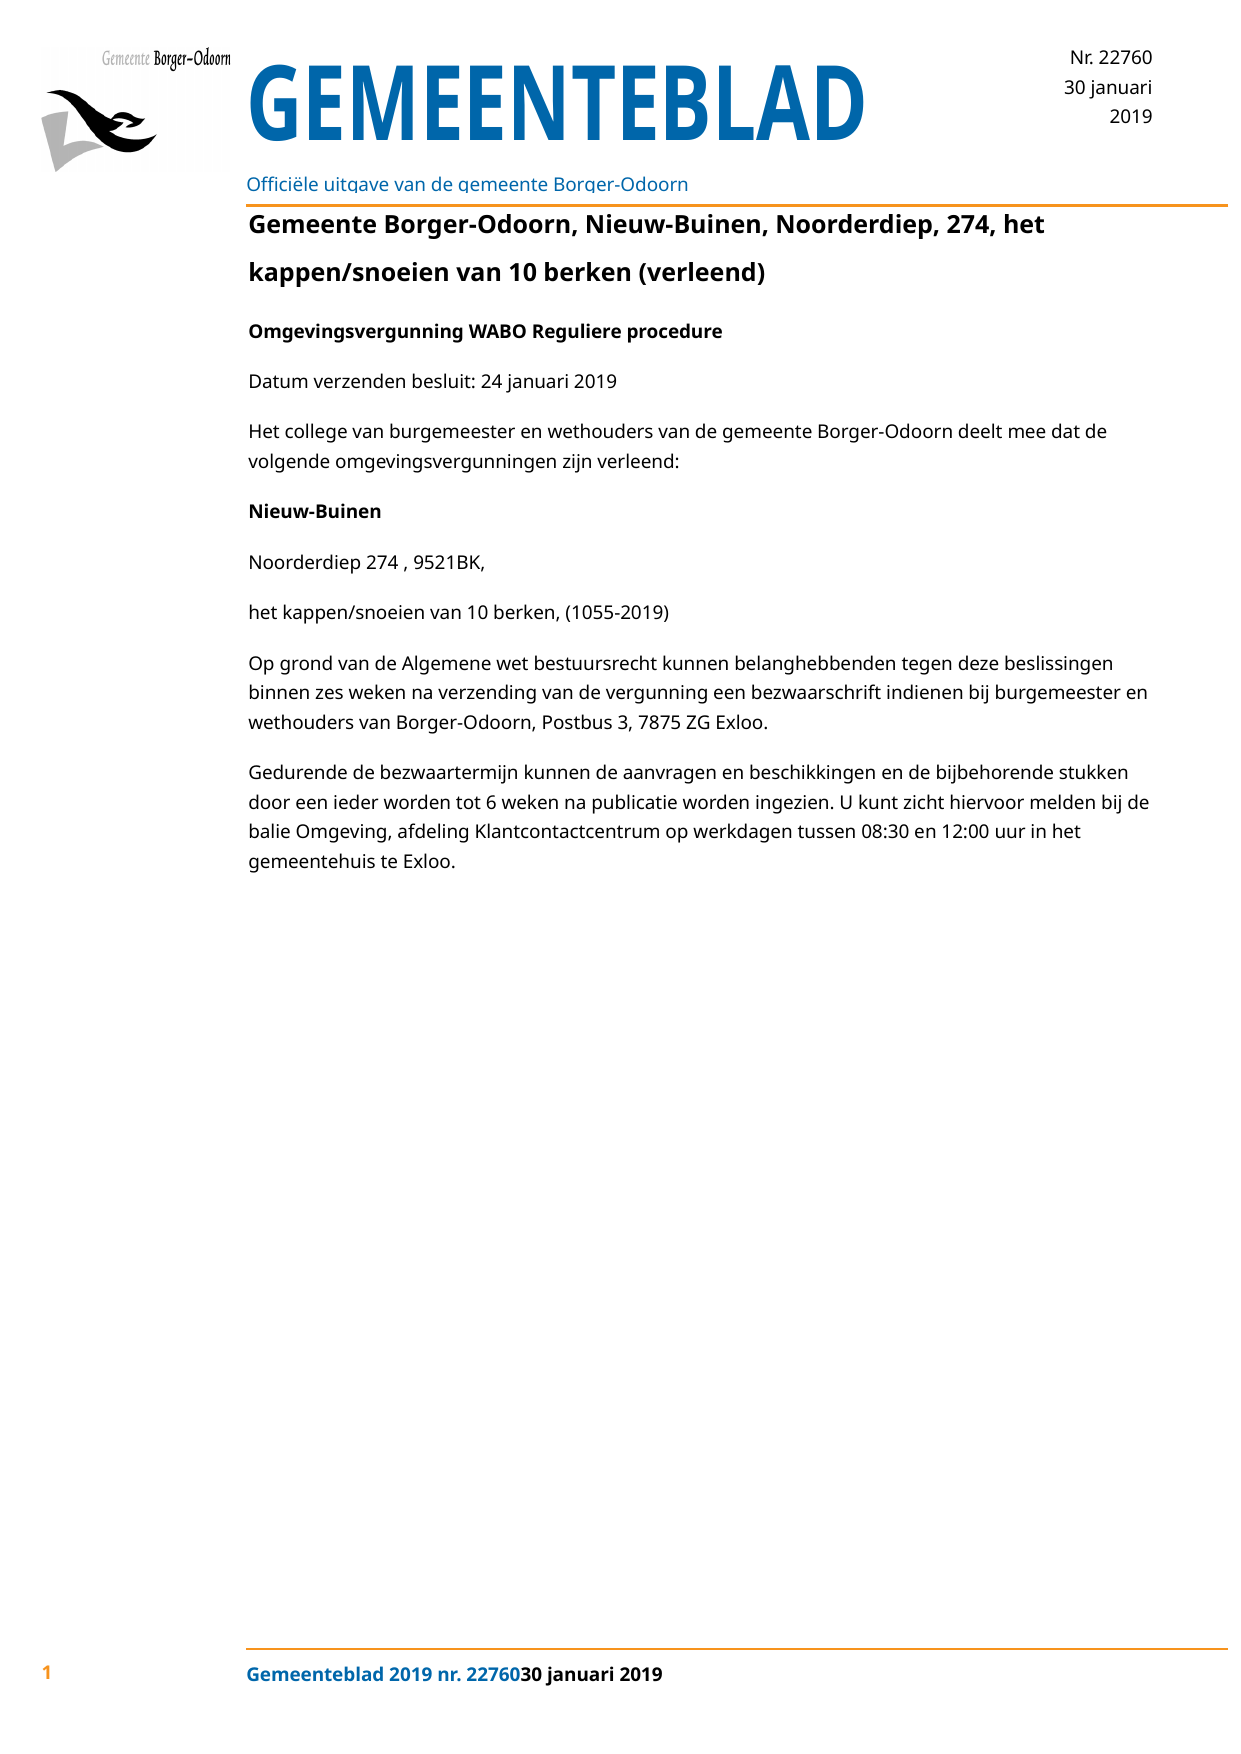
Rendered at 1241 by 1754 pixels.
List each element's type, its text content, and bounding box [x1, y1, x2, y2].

text Op grond van de Algemene wet bestuursrecht kunnen belanghebbenden tegen deze beslissingen binnen zes weken na verzending van de vergunning een bezwaarschrift indienen bij burgemeester en wethouders van Borger-Odoorn, Postbus 3, 7875 ZG Exloo. [248, 650, 1152, 735]
text het kappen/snoeien van 10 berken, (1055-2019) [248, 599, 1152, 625]
text Gemeente Borger-Odoorn, Nieuw-Buinen, Noorderdiep, 274, het kappen/snoeien van 10 berken (verleend) [248, 207, 1152, 288]
text Het college van burgemeester en wethouders van de gemeente Borger-Odoorn deelt mee dat de volgende omgevingsvergunningen zijn verleend: [248, 419, 1152, 474]
text Noorderdiep 274 , 9521BK, [248, 549, 1152, 575]
picture [41, 47, 231, 172]
text Nieuw-Buinen [248, 499, 1152, 524]
text Datum verzenden besluit: 24 januari 2019 [248, 368, 1152, 394]
text Omgevingsvergunning WABO Reguliere procedure [248, 318, 1152, 344]
text Gedurende de bezwaartermijn kunnen de aanvragen en beschikkingen en de bijbehorende stukken door een ieder worden tot 6 weken na publicatie worden ingezien. U kunt zicht hiervoor melden bij de balie Omgeving, afdeling Klantcontactcentrum op werkdagen tussen 08:30 en 12:00 uur in het gemeentehuis te Exloo. [248, 759, 1152, 874]
